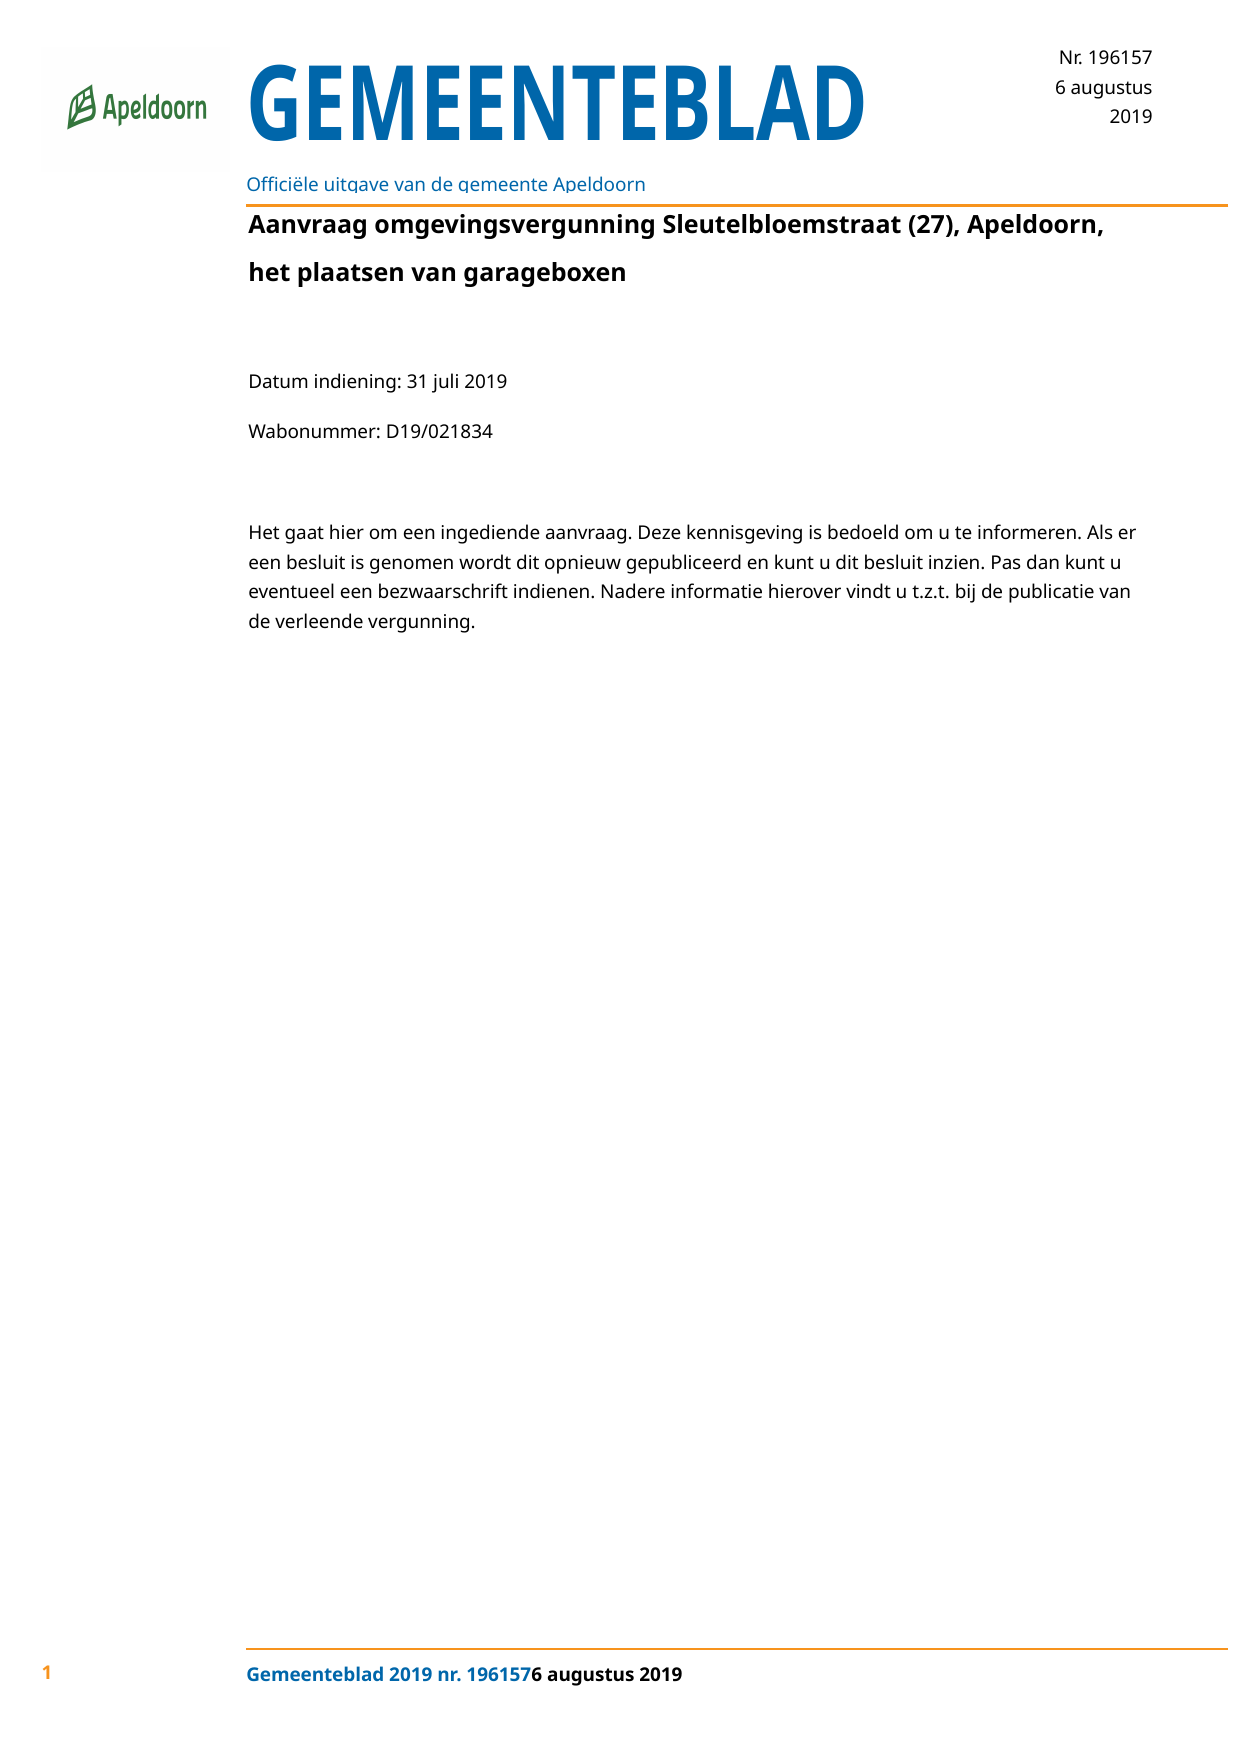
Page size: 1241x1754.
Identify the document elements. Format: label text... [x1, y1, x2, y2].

text Wabonummer: D19/021834 [248, 419, 1152, 444]
text Het gaat hier om een ingediende aanvraag. Deze kennisgeving is bedoeld om u te informeren. Als er een besluit is genomen wordt dit opnieuw gepubliceerd en kunt u dit besluit inzien. Pas dan kunt u eventueel een bezwaarschrift indienen. Nadere informatie hierover vindt u t.z.t. bij de publicatie van de verleende vergunning. [248, 519, 1152, 634]
text Datum indiening: 31 juli 2019 [248, 368, 1152, 394]
picture [41, 47, 231, 172]
text Aanvraag omgevingsvergunning Sleutelbloemstraat (27), Apeldoorn, het plaatsen van garageboxen [248, 207, 1152, 288]
